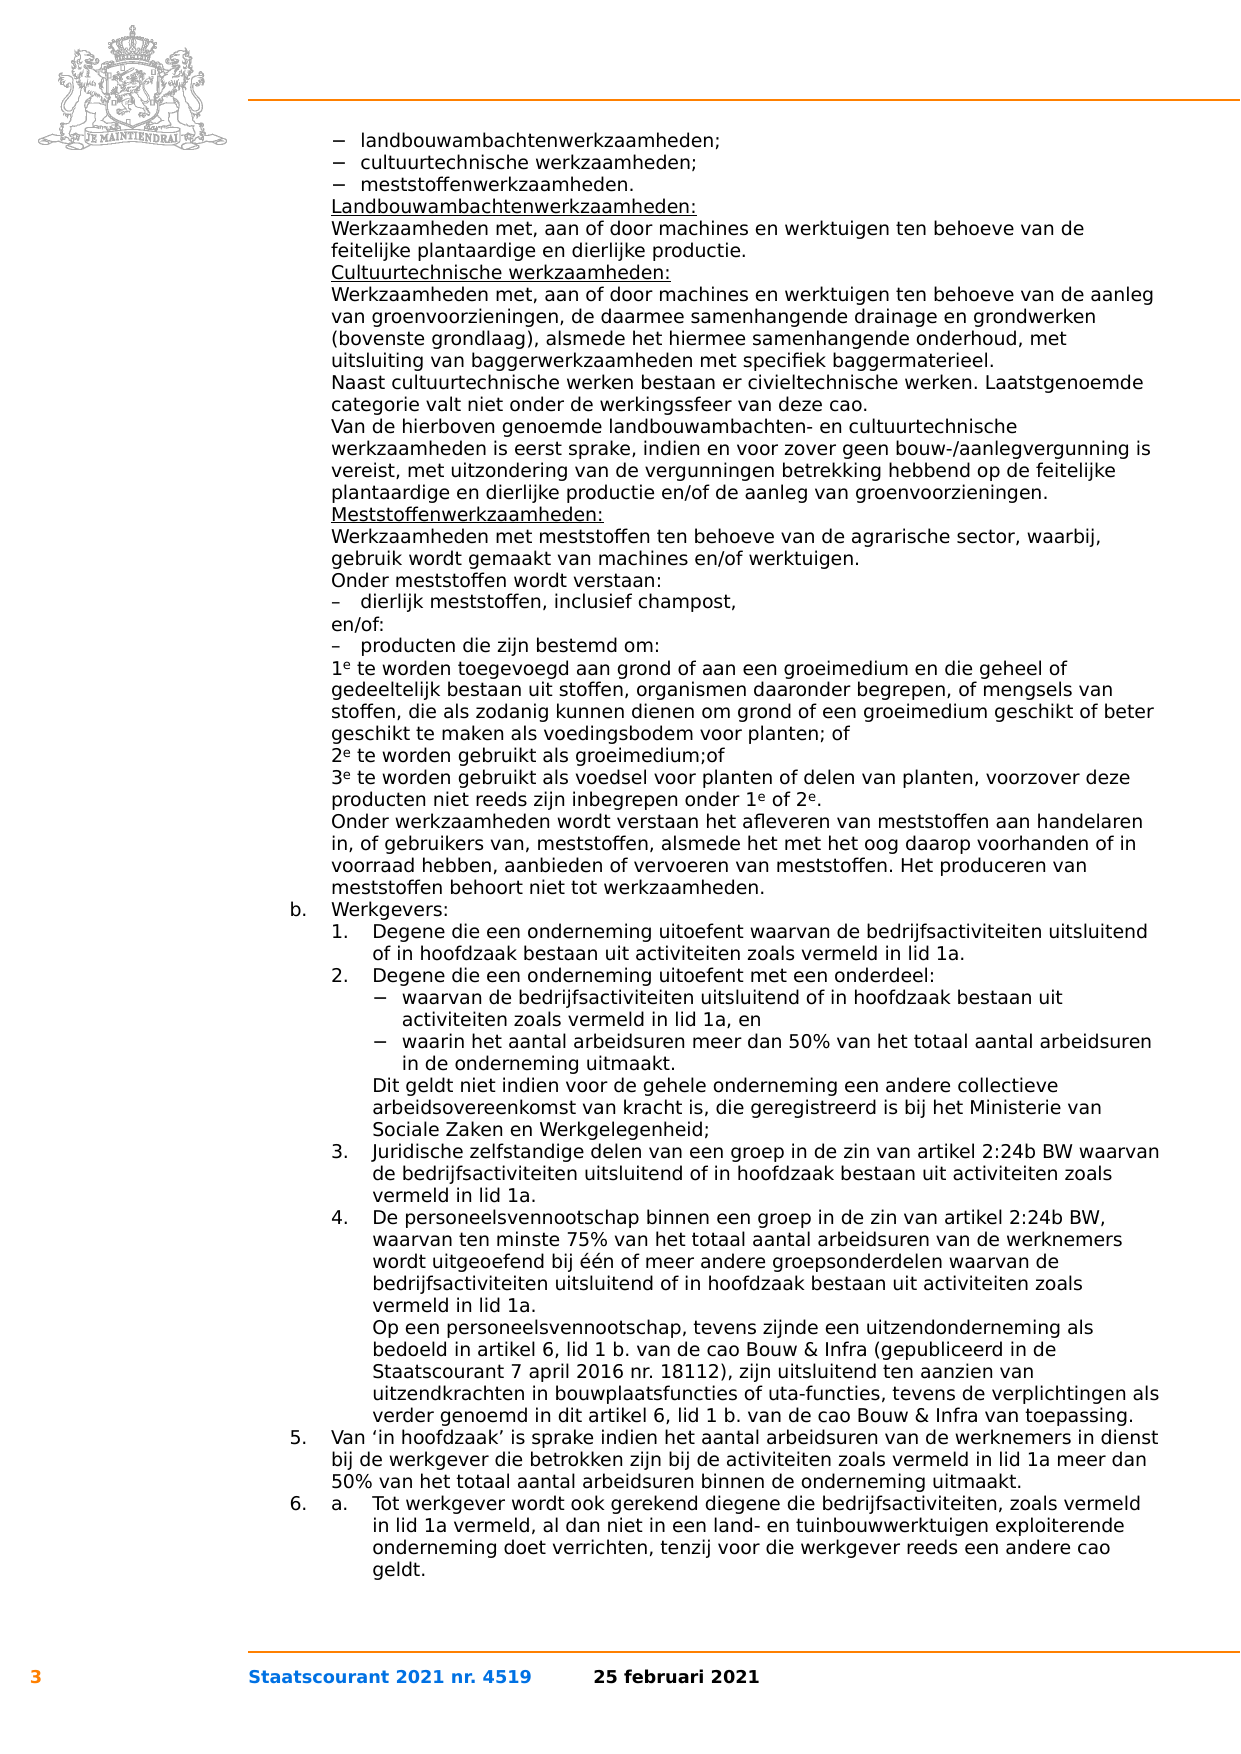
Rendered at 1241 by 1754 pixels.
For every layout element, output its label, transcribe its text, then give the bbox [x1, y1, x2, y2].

text – producten die zijn bestemd om: [331, 635, 1163, 657]
text b. Werkgevers: [289, 899, 1163, 921]
text 1e te worden toegevoegd aan grond of aan een groeimedium en die geheel of gedeeltelijk bestaan uit stoffen, organismen daaronder begrepen, of mengsels van stoffen, die als zodanig kunnen dienen om grond of een groeimedium geschikt of beter geschikt te maken als voedingsbodem voor planten; of [331, 657, 1163, 745]
text 6. a. Tot werkgever wordt ook gerekend diegene die bedrijfsactiviteiten, zoals vermeld in lid 1a vermeld, al dan niet in een land- en tuinbouwwerktuigen exploiterende onderneming doet verrichten, tenzij voor die werkgever reeds een andere cao geldt. [289, 1493, 1163, 1581]
text Onder meststoffen wordt verstaan: [331, 569, 1163, 591]
text 3. Juridische zelfstandige delen van een groep in de zin van artikel 2:24b BW waarvan de bedrijfsactiviteiten uitsluitend of in hoofdzaak bestaan uit activiteiten zoals vermeld in lid 1a. [331, 1141, 1163, 1207]
text 2e te worden gebruikt als groeimedium;of [331, 745, 1163, 767]
text − meststoffenwerkzaamheden. [331, 174, 1163, 196]
text – dierlijk meststoffen, inclusief champost, [331, 591, 1163, 613]
text Naast cultuurtechnische werken bestaan er civieltechnische werken. Laatstgenoemde categorie valt niet onder de werkingssfeer van deze cao. [331, 372, 1163, 416]
text Werkzaamheden met meststoffen ten behoeve van de agrarische sector, waarbij, gebruik wordt gemaakt van machines en/of werktuigen. [331, 526, 1163, 569]
text Landbouwambachtenwerkzaamheden: [331, 196, 1163, 218]
text Dit geldt niet indien voor de gehele onderneming een andere collectieve arbeidsovereenkomst van kracht is, die geregistreerd is bij het Ministerie van Sociale Zaken en Werkgelegenheid; [372, 1075, 1163, 1141]
text Werkzaamheden met, aan of door machines en werktuigen ten behoeve van de aanleg van groenvoorzieningen, de daarmee samenhangende drainage en grondwerken (bovenste grondlaag), alsmede het hiermee samenhangende onderhoud, met uitsluiting van baggerwerkzaamheden met specifiek baggermaterieel. [331, 284, 1163, 372]
text − cultuurtechnische werkzaamheden; [331, 152, 1163, 174]
text en/of: [331, 613, 1163, 635]
text Werkzaamheden met, aan of door machines en werktuigen ten behoeve van de feitelijke plantaardige en dierlijke productie. [331, 218, 1163, 262]
text Meststoffenwerkzaamheden: [331, 503, 1163, 526]
text Van de hierboven genoemde landbouwambachten- en cultuurtechnische werkzaamheden is eerst sprake, indien en voor zover geen bouw-/aanlegvergunning is vereist, met uitzondering van de vergunningen betrekking hebbend op de feitelijke plantaardige en dierlijke productie en/of de aanleg van groenvoorzieningen. [331, 416, 1163, 503]
text − landbouwambachtenwerkzaamheden; [331, 130, 1163, 152]
text − waarin het aantal arbeidsuren meer dan 50% van het totaal aantal arbeidsuren in de onderneming uitmaakt. [372, 1031, 1163, 1075]
text 4. De personeelsvennootschap binnen een groep in de zin van artikel 2:24b BW, waarvan ten minste 75% van het totaal aantal arbeidsuren van de werknemers wordt uitgeoefend bij één of meer andere groepsonderdelen waarvan de bedrijfsactiviteiten uitsluitend of in hoofdzaak bestaan uit activiteiten zoals vermeld in lid 1a. [331, 1207, 1163, 1317]
text 1. Degene die een onderneming uitoefent waarvan de bedrijfsactiviteiten uitsluitend of in hoofdzaak bestaan uit activiteiten zoals vermeld in lid 1a. [331, 921, 1163, 965]
text 5. Van ‘in hoofdzaak’ is sprake indien het aantal arbeidsuren van de werknemers in dienst bij de werkgever die betrokken zijn bij de activiteiten zoals vermeld in lid 1a meer dan 50% van het totaal aantal arbeidsuren binnen de onderneming uitmaakt. [289, 1427, 1163, 1493]
text 2. Degene die een onderneming uitoefent met een onderdeel: [331, 965, 1163, 987]
text Onder werkzaamheden wordt verstaan het afleveren van meststoffen aan handelaren in, of gebruikers van, meststoffen, alsmede het met het oog daarop voorhanden of in voorraad hebben, aanbieden of vervoeren van meststoffen. Het produceren van meststoffen behoort niet tot werkzaamheden. [331, 811, 1163, 899]
picture [38, 25, 227, 150]
text Cultuurtechnische werkzaamheden: [331, 262, 1163, 284]
text 3e te worden gebruikt als voedsel voor planten of delen van planten, voorzover deze producten niet reeds zijn inbegrepen onder 1e of 2e. [331, 767, 1163, 811]
text − waarvan de bedrijfsactiviteiten uitsluitend of in hoofdzaak bestaan uit activiteiten zoals vermeld in lid 1a, en [372, 987, 1163, 1031]
text Op een personeelsvennootschap, tevens zijnde een uitzendonderneming als bedoeld in artikel 6, lid 1 b. van de cao Bouw & Infra (gepubliceerd in de Staatscourant 7 april 2016 nr. 18112), zijn uitsluitend ten aanzien van uitzendkrachten in bouwplaatsfuncties of uta-functies, tevens de verplichtingen als verder genoemd in dit artikel 6, lid 1 b. van de cao Bouw & Infra van toepassing. [372, 1317, 1163, 1427]
